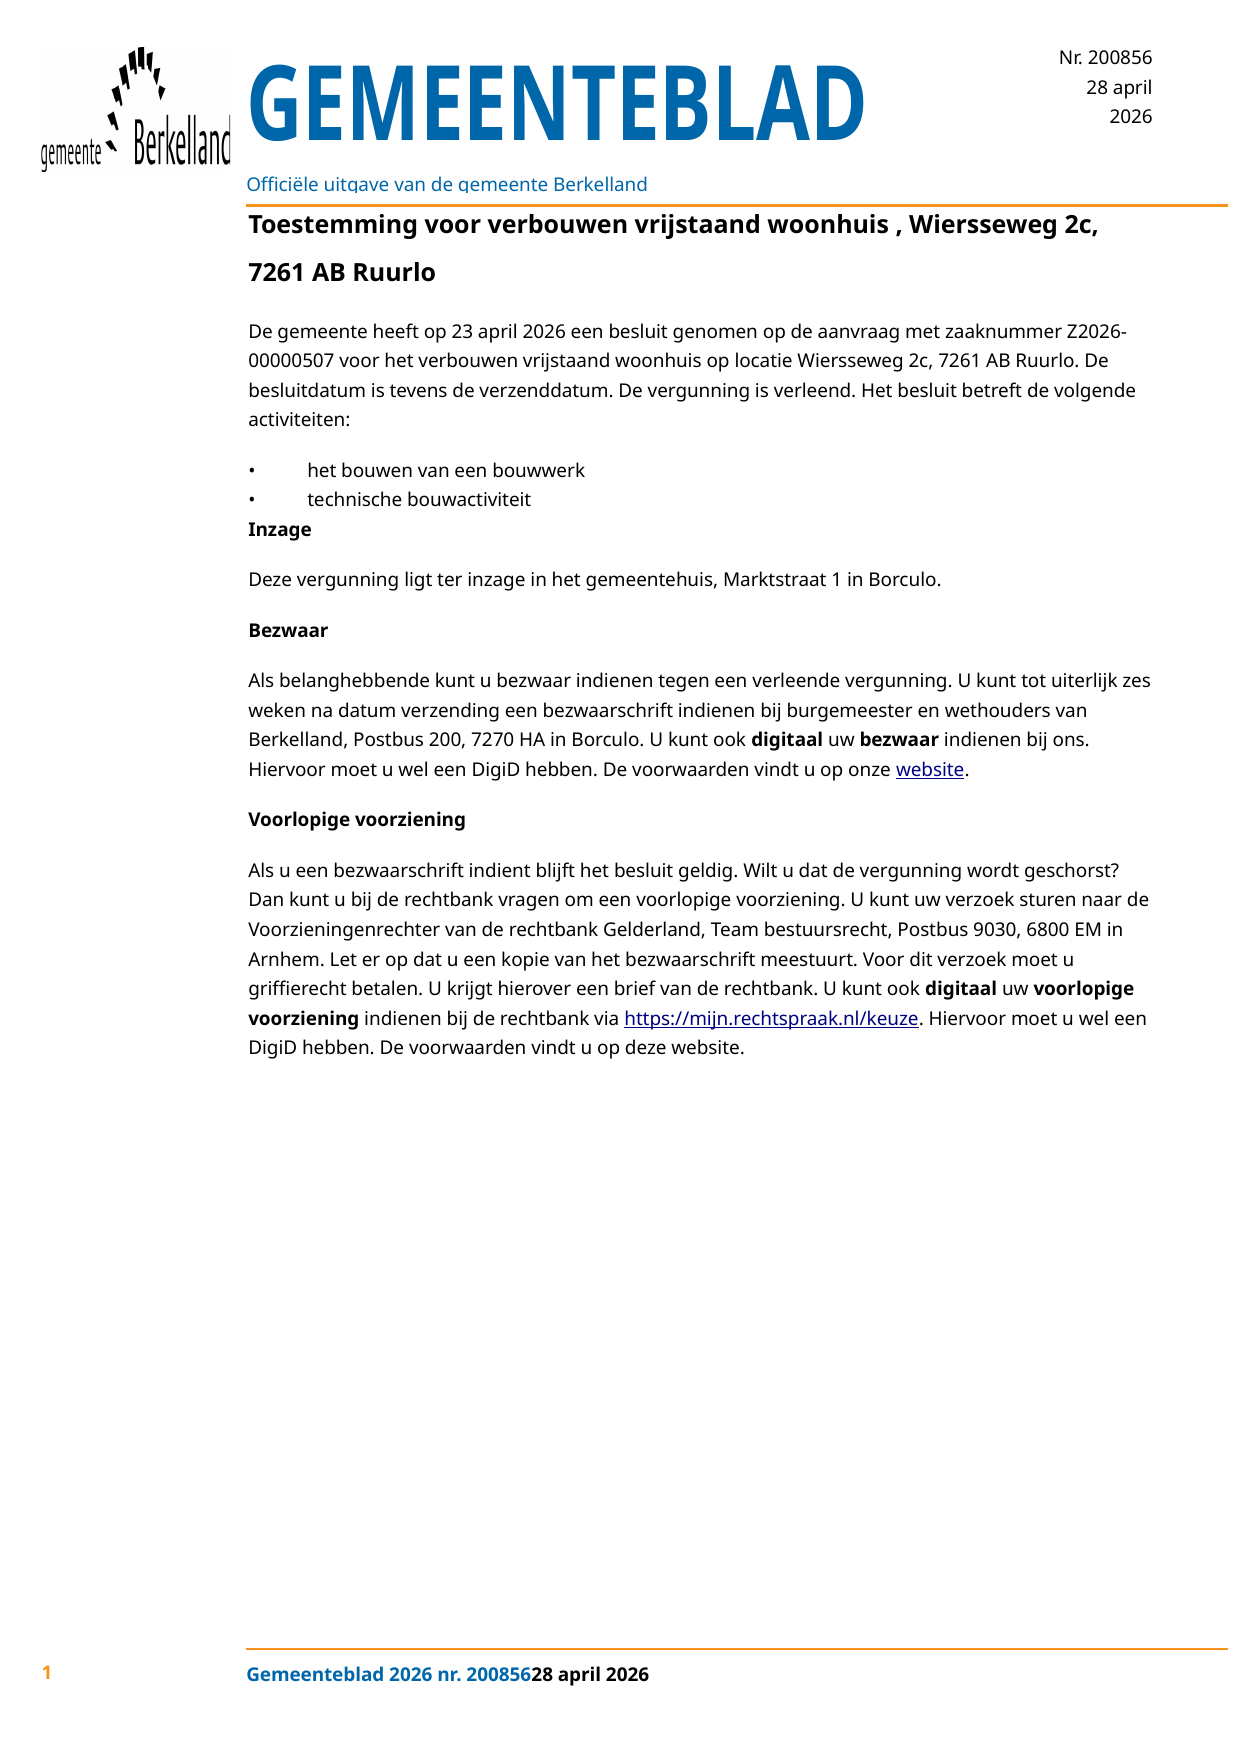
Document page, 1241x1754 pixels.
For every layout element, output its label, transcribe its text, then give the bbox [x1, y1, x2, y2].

text Bezwaar [248, 617, 1152, 643]
list technische bouwactiviteit [248, 487, 1152, 512]
text Als belanghebbende kunt u bezwaar indienen tegen een verleende vergunning. U kunt tot uiterlijk zes weken na datum verzending een bezwaarschrift indienen bij burgemeester en wethouders van Berkelland, Postbus 200, 7270 HA in Borculo. U kunt ook digitaal uw bezwaar indienen bij ons. Hiervoor moet u wel een DigiD hebben. De voorwaarden vindt u op onze website. [248, 667, 1152, 782]
picture [41, 47, 231, 172]
list het bouwen van een bouwwerk [248, 457, 1152, 483]
text Toestemming voor verbouwen vrijstaand woonhuis , Wiersseweg 2c, 7261 AB Ruurlo [248, 207, 1152, 288]
text Als u een bezwaarschrift indient blijft het besluit geldig. Wilt u dat de vergunning wordt geschorst? Dan kunt u bij de rechtbank vragen om een voorlopige voorziening. U kunt uw verzoek sturen naar de Voorzieningenrechter van de rechtbank Gelderland, Team bestuursrecht, Postbus 9030, 6800 EM in Arnhem. Let er op dat u een kopie van het bezwaarschrift meestuurt. Voor dit verzoek moet u griffierecht betalen. U krijgt hierover een brief van de rechtbank. U kunt ook digitaal uw voorlopige voorziening indienen bij de rechtbank via https://mijn.rechtspraak.nl/keuze. Hiervoor moet u wel een DigiD hebben. De voorwaarden vindt u op deze website. [248, 857, 1152, 1060]
text Inzage [248, 516, 1152, 542]
text Voorlopige voorziening [248, 807, 1152, 832]
text De gemeente heeft op 23 april 2026 een besluit genomen op de aanvraag met zaaknummer Z2026-00000507 voor het verbouwen vrijstaand woonhuis op locatie Wiersseweg 2c, 7261 AB Ruurlo. De besluitdatum is tevens de verzenddatum. De vergunning is verleend. Het besluit betreft de volgende activiteiten: [248, 318, 1152, 432]
text Deze vergunning ligt ter inzage in het gemeentehuis, Marktstraat 1 in Borculo. [248, 567, 1152, 592]
